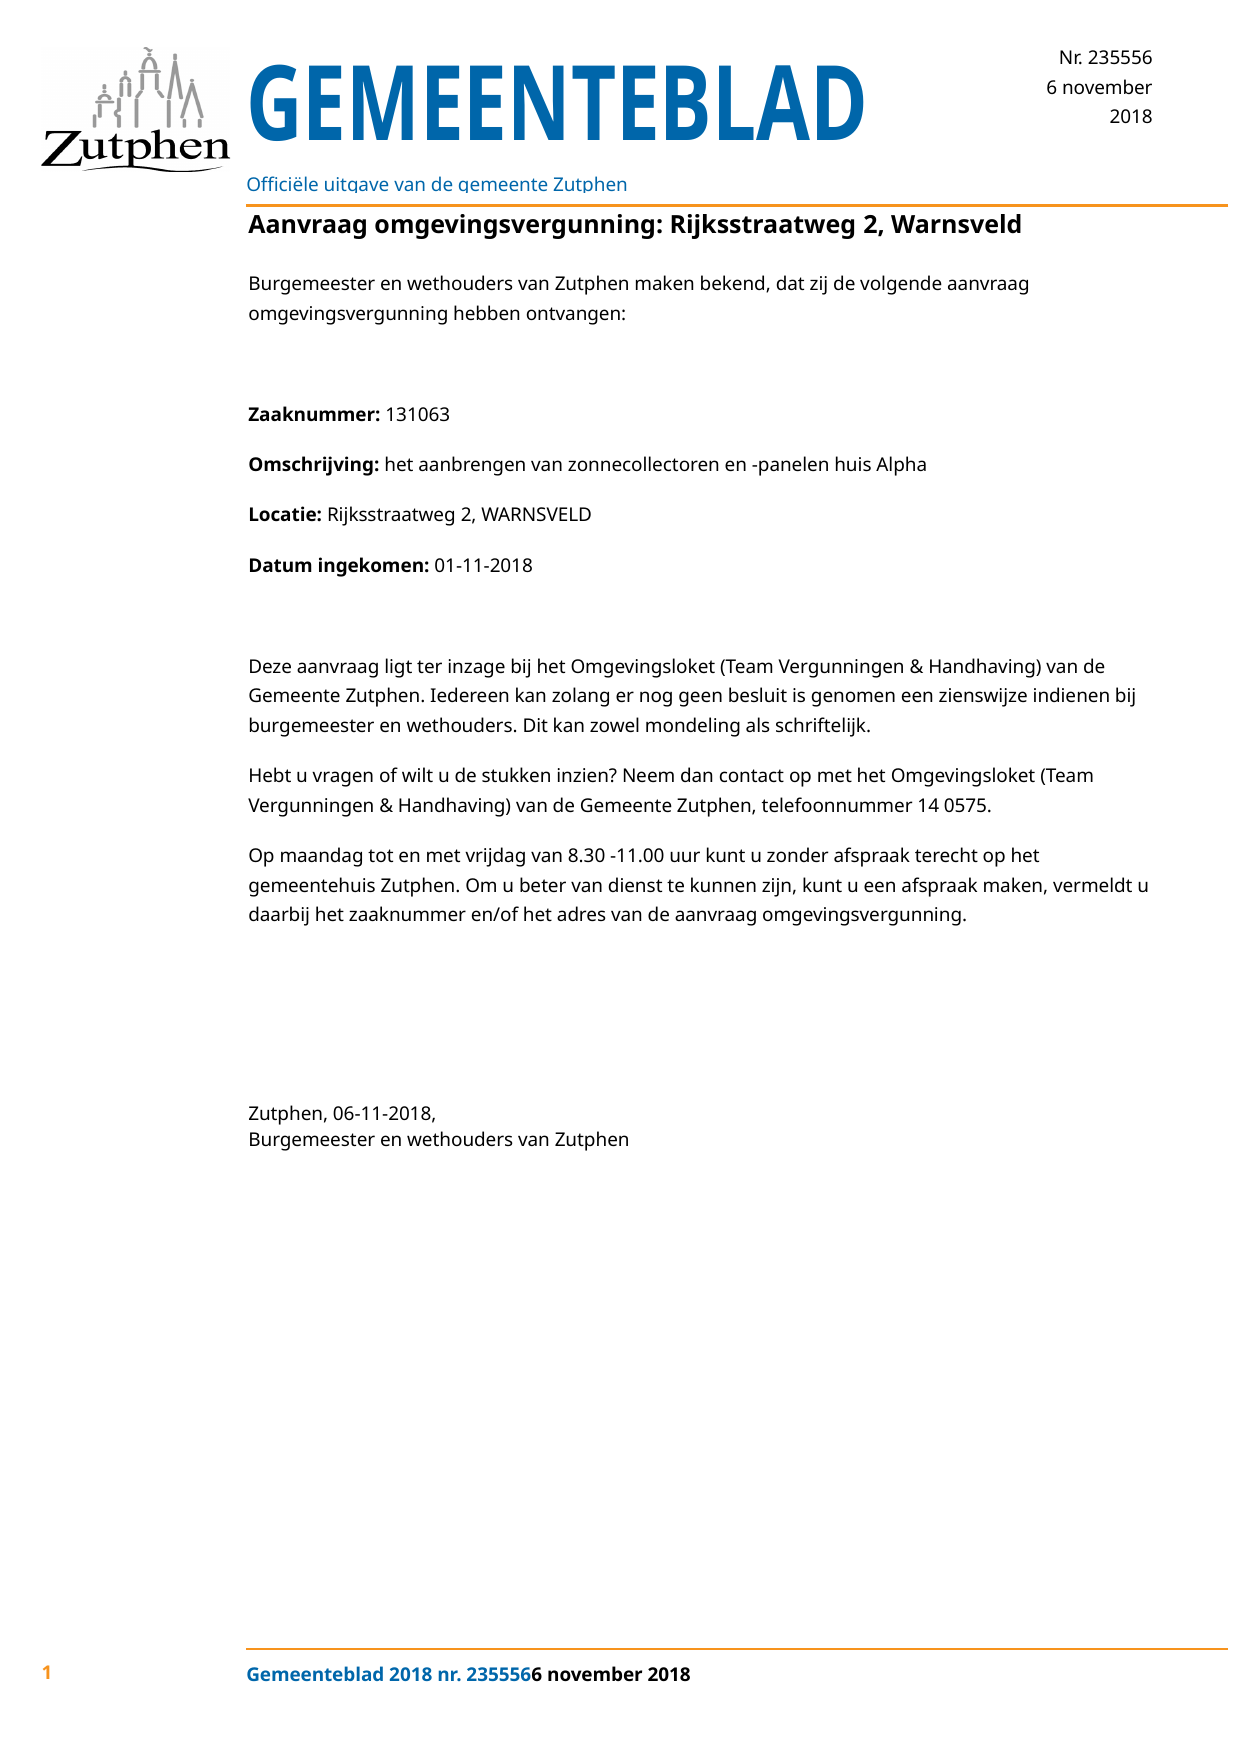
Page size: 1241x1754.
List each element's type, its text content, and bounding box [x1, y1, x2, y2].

text Zutphen, 06-11-2018, [248, 1101, 1152, 1126]
text Aanvraag omgevingsvergunning: Rijksstraatweg 2, Warnsveld [248, 207, 1152, 241]
text Locatie: Rijksstraatweg 2, WARNSVELD [248, 502, 1152, 527]
picture [41, 47, 231, 172]
text Datum ingekomen: 01-11-2018 [248, 552, 1152, 578]
text Op maandag tot en met vrijdag van 8.30 -11.00 uur kunt u zonder afspraak terecht op het gemeentehuis Zutphen. Om u beter van dienst te kunnen zijn, kunt u een afspraak maken, vermeldt u daarbij het zaaknummer en/of het adres van de aanvraag omgevingsvergunning. [248, 842, 1152, 927]
text Omschrijving: het aanbrengen van zonnecollectoren en -panelen huis Alpha [248, 451, 1152, 477]
text Zaaknummer: 131063 [248, 401, 1152, 426]
text Deze aanvraag ligt ter inzage bij het Omgevingsloket (Team Vergunningen & Handhaving) van de Gemeente Zutphen. Iedereen kan zolang er nog geen besluit is genomen een zienswijze indienen bij burgemeester en wethouders. Dit kan zowel mondeling als schriftelijk. [248, 653, 1152, 738]
text Burgemeester en wethouders van Zutphen maken bekend, dat zij de volgende aanvraag omgevingsvergunning hebben ontvangen: [248, 270, 1152, 326]
text Burgemeester en wethouders van Zutphen [248, 1126, 1152, 1152]
text Hebt u vragen of wilt u de stukken inzien? Neem dan contact op met het Omgevingsloket (Team Vergunningen & Handhaving) van de Gemeente Zutphen, telefoonnummer 14 0575. [248, 762, 1152, 818]
